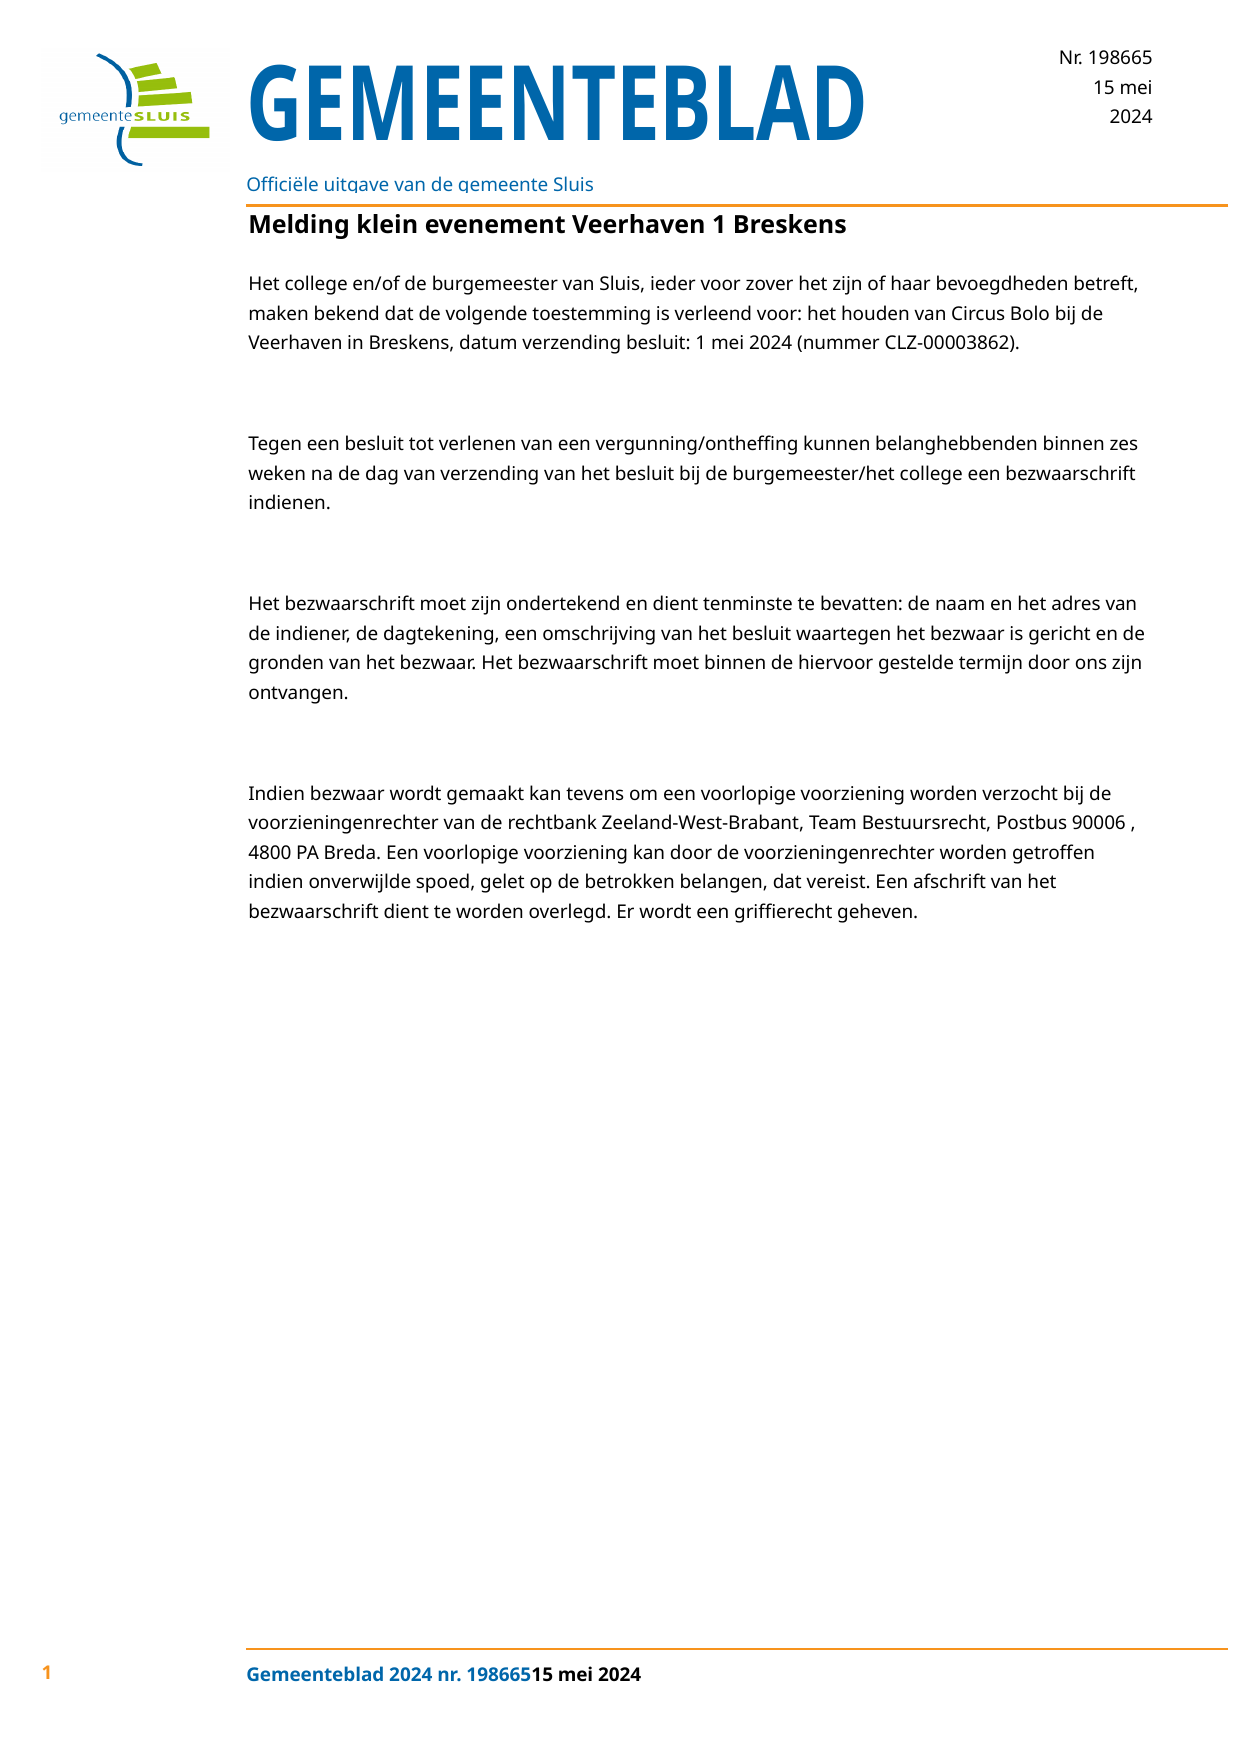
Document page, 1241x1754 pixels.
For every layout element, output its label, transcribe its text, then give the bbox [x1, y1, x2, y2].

text Het college en/of de burgemeester van Sluis, ieder voor zover het zijn of haar bevoegdheden betreft, maken bekend dat de volgende toestemming is verleend voor: het houden van Circus Bolo bij de Veerhaven in Breskens, datum verzending besluit: 1 mei 2024 (nummer CLZ-00003862). [248, 270, 1152, 355]
text Tegen een besluit tot verlenen van een vergunning/ontheffing kunnen belanghebbenden binnen zes weken na de dag van verzending van het besluit bij de burgemeester/het college een bezwaarschrift indienen. [248, 430, 1152, 515]
text Melding klein evenement Veerhaven 1 Breskens [248, 207, 1152, 241]
picture [41, 47, 231, 172]
text Het bezwaarschrift moet zijn ondertekend en dient tenminste te bevatten: de naam en het adres van de indiener, de dagtekening, een omschrijving van het besluit waartegen het bezwaar is gericht en de gronden van het bezwaar. Het bezwaarschrift moet binnen de hiervoor gestelde termijn door ons zijn ontvangen. [248, 590, 1152, 705]
text Indien bezwaar wordt gemaakt kan tevens om een voorlopige voorziening worden verzocht bij de voorzieningenrechter van de rechtbank Zeeland-West-Brabant, Team Bestuursrecht, Postbus 90006 , 4800 PA Breda. Een voorlopige voorziening kan door de voorzieningenrechter worden getroffen indien onverwijlde spoed, gelet op de betrokken belangen, dat vereist. Een afschrift van het bezwaarschrift dient te worden overlegd. Er wordt een griffierecht geheven. [248, 780, 1152, 924]
